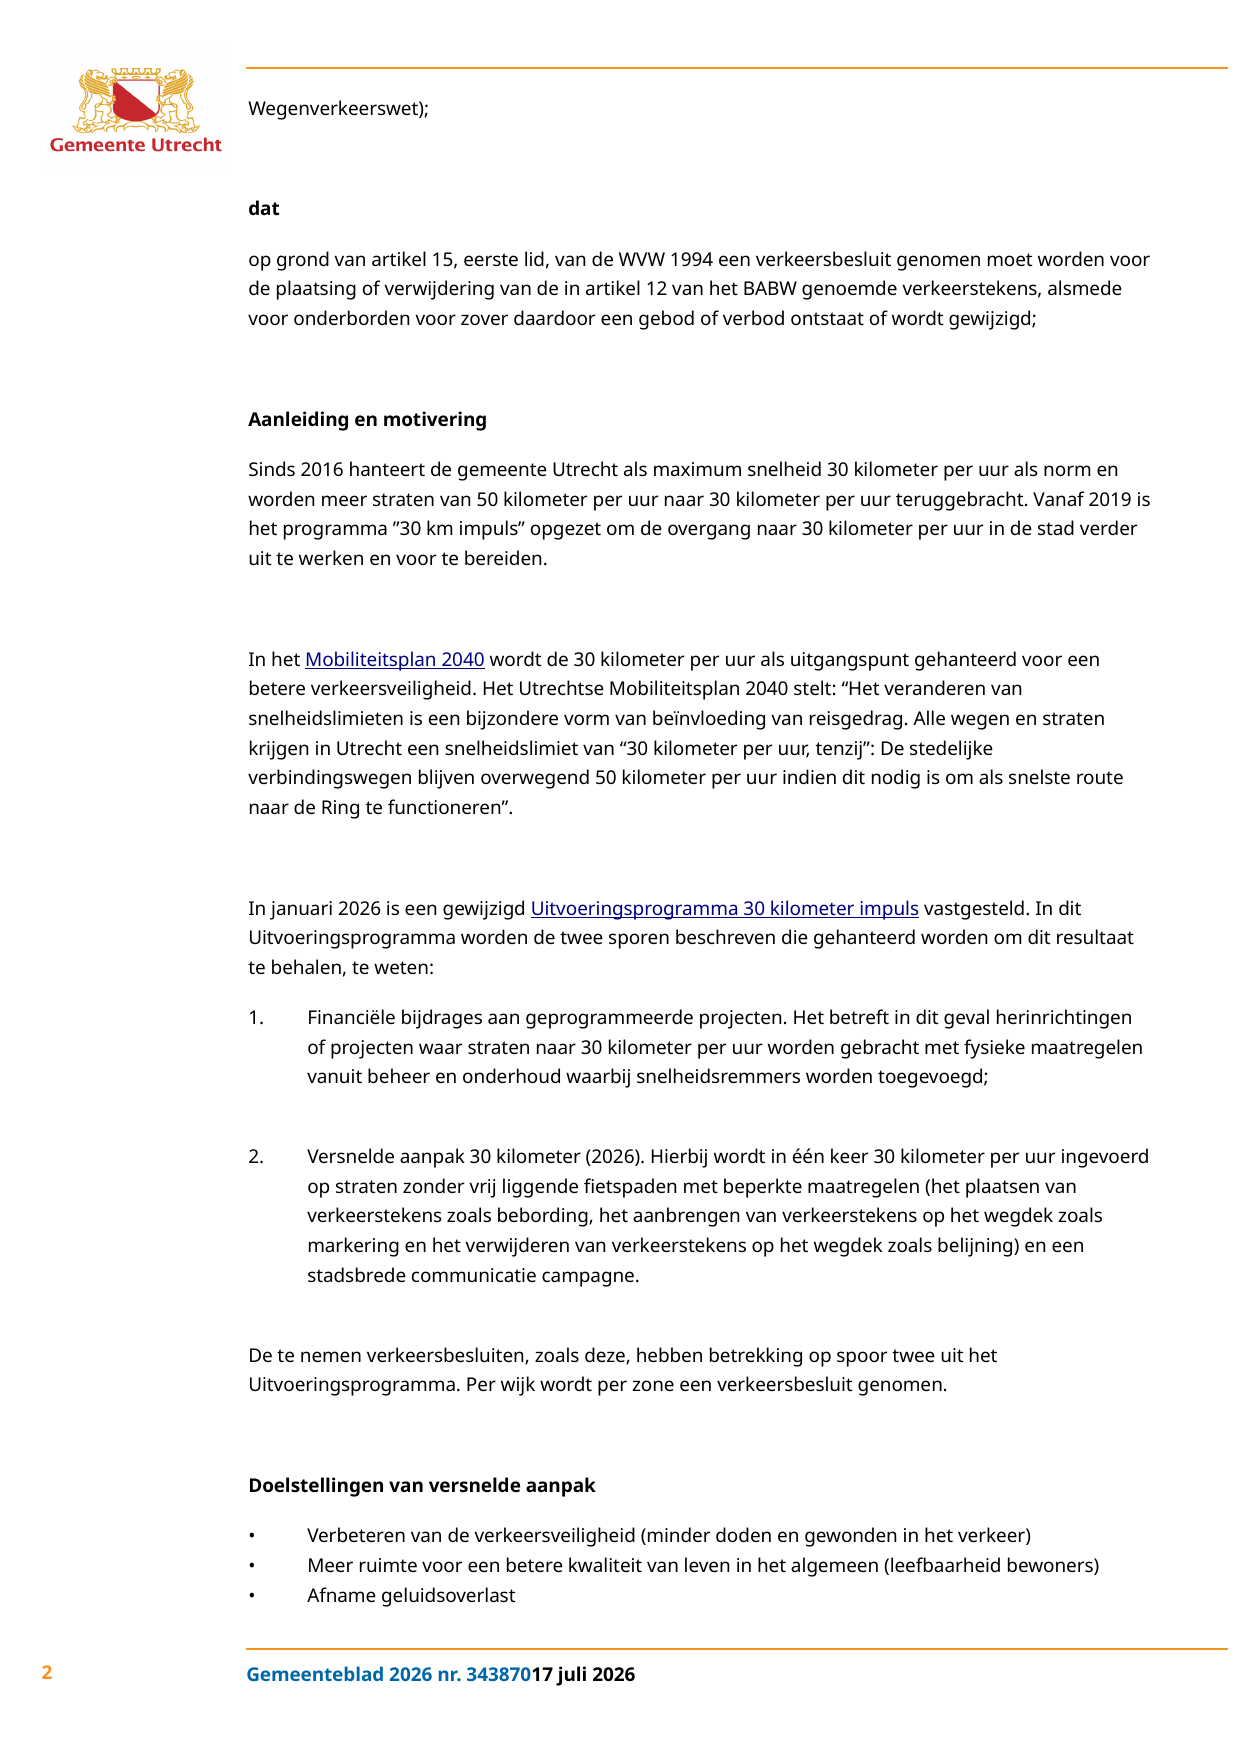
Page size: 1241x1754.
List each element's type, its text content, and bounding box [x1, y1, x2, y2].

list Verbeteren van de verkeersveiligheid (minder doden en gewonden in het verkeer) [248, 1523, 1152, 1548]
text Sinds 2016 hanteert de gemeente Utrecht als maximum snelheid 30 kilometer per uur als norm en worden meer straten van 50 kilometer per uur naar 30 kilometer per uur teruggebracht. Vanaf 2019 is het programma ”30 km impuls” opgezet om de overgang naar 30 kilometer per uur in de stad verder uit te werken en voor te bereiden. [248, 456, 1152, 571]
text Doelstellingen van versnelde aanpak [248, 1472, 1152, 1498]
text Aanleiding en motivering [248, 406, 1152, 432]
text In het Mobiliteitsplan 2040 wordt de 30 kilometer per uur als uitgangspunt gehanteerd voor een betere verkeersveiligheid. Het Utrechtse Mobiliteitsplan 2040 stelt: “Het veranderen van snelheidslimieten is een bijzondere vorm van beïnvloeding van reisgedrag. Alle wegen en straten krijgen in Utrecht een snelheidslimiet van “30 kilometer per uur, tenzij”: De stedelijke verbindingswegen blijven overwegend 50 kilometer per uur indien dit nodig is om als snelste route naar de Ring te functioneren”. [248, 646, 1152, 820]
list Financiële bijdrages aan geprogrammeerde projecten. Het betreft in dit geval herinrichtingen of projecten waar straten naar 30 kilometer per uur worden gebracht met fysieke maatregelen vanuit beheer en onderhoud waarbij snelheidsremmers worden toegevoegd; [248, 1004, 1152, 1089]
text op grond van artikel 15, eerste lid, van de WVW 1994 een verkeersbesluit genomen moet worden voor de plaatsing of verwijdering van de in artikel 12 van het BABW genoemde verkeerstekens, alsmede voor onderborden voor zover daardoor een gebod of verbod ontstaat of wordt gewijzigd; [248, 246, 1152, 331]
text De te nemen verkeersbesluiten, zoals deze, hebben betrekking op spoor twee uit het Uitvoeringsprogramma. Per wijk wordt per zone een verkeersbesluit genomen. [248, 1342, 1152, 1397]
text In januari 2026 is een gewijzigd Uitvoeringsprogramma 30 kilometer impuls vastgesteld. In dit Uitvoeringsprogramma worden de twee sporen beschreven die gehanteerd worden om dit resultaat te behalen, te weten: [248, 895, 1152, 980]
picture [41, 47, 231, 172]
list Meer ruimte voor een betere kwaliteit van leven in het algemeen (leefbaarheid bewoners) [248, 1552, 1152, 1578]
list Afname geluidsoverlast [248, 1582, 1152, 1608]
list Versnelde aanpak 30 kilometer (2026). Hierbij wordt in één keer 30 kilometer per uur ingevoerd op straten zonder vrij liggende fietspaden met beperkte maatregelen (het plaatsen van verkeerstekens zoals bebording, het aanbrengen van verkeerstekens op het wegdek zoals markering en het verwijderen van verkeerstekens op het wegdek zoals belijning) en een stadsbrede communicatie campagne. [248, 1143, 1152, 1288]
text Wegenverkeerswet); [248, 95, 1152, 121]
text dat [248, 196, 1152, 221]
